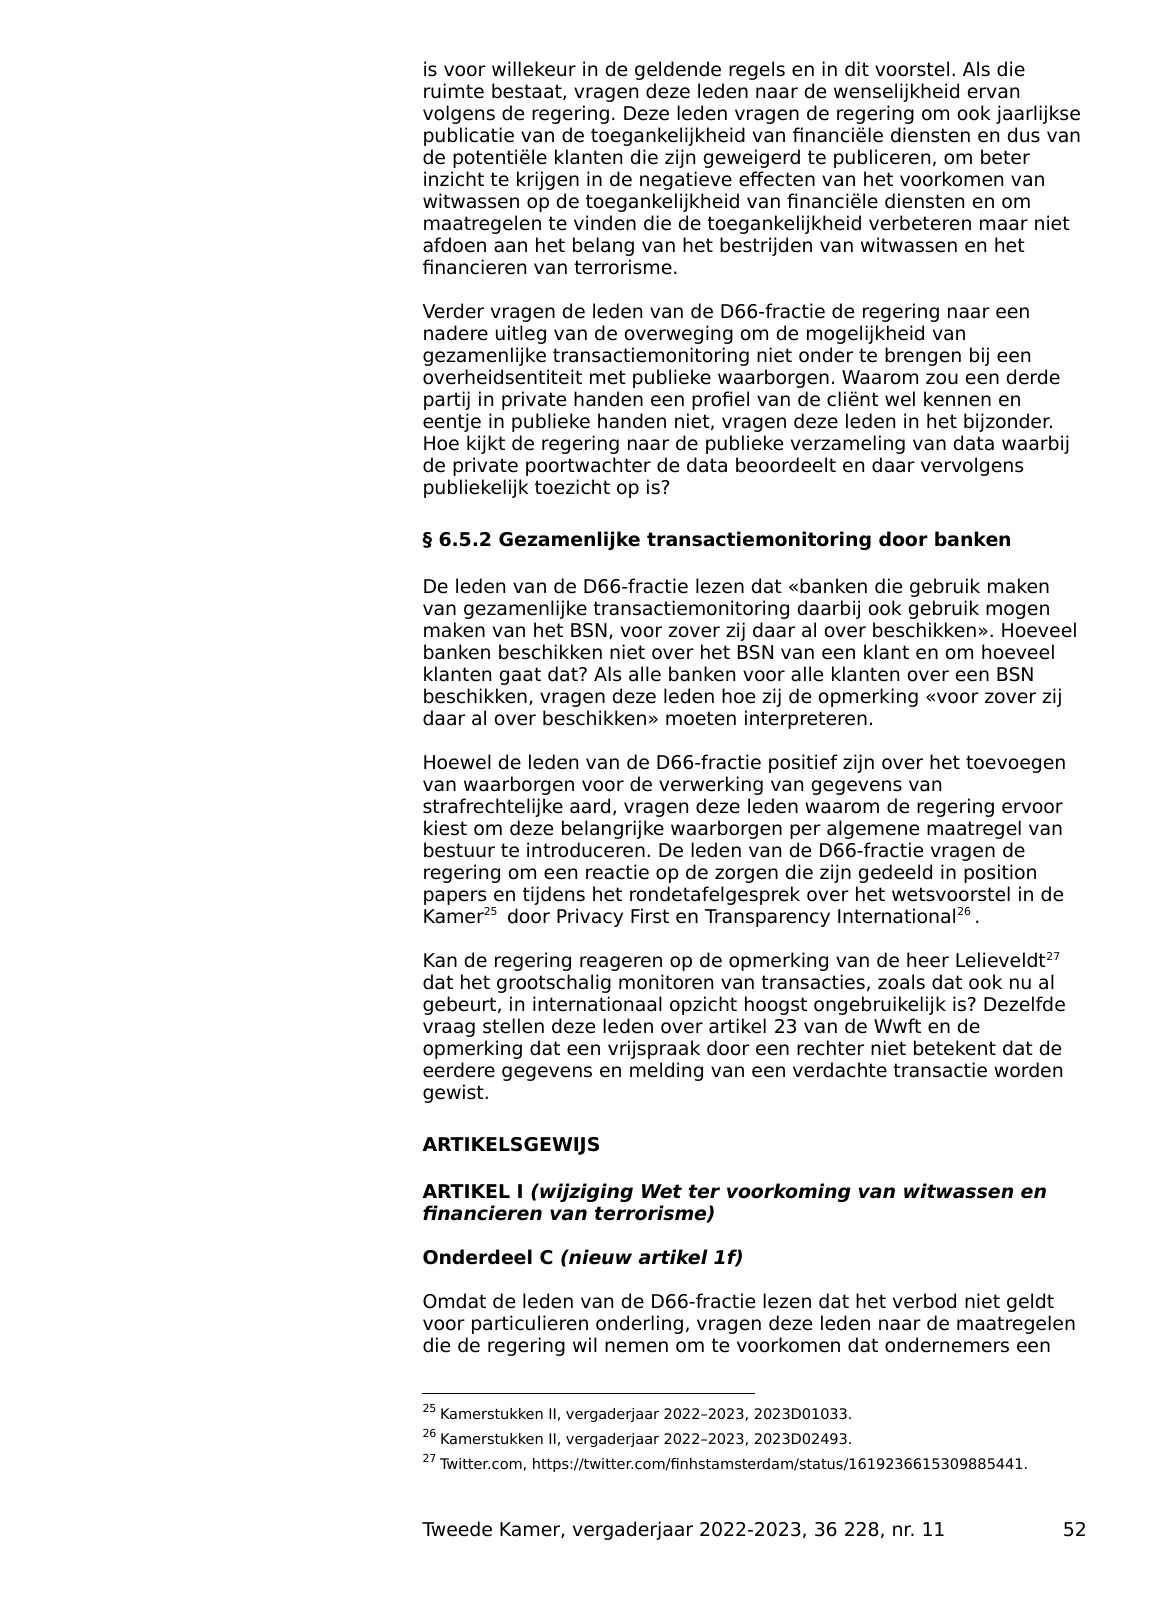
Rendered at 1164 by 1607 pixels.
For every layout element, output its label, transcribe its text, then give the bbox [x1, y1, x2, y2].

subtitle Onderdeel C (nieuw artikel 1f) [422, 1247, 1087, 1269]
text Kan de regering reageren op de opmerking van de heer Lelieveldt dat het grootschalig monitoren van transacties, zoals dat ook nu al gebeurt, in internationaal opzicht hoogst ongebruikelijk is? Dezelfde vraag stellen deze leden over artikel 23 van de Wwft en de opmerking dat een vrijspraak door een rechter niet betekent dat de eerdere gegevens en melding van een verdachte transactie worden gewist. [422, 950, 1087, 1104]
subtitle ARTIKELSGEWIJS [422, 1134, 1087, 1156]
text Hoewel de leden van de D66-fractie positief zijn over het toevoegen van waarborgen voor de verwerking van gegevens van strafrechtelijke aard, vragen deze leden waarom de regering ervoor kiest om deze belangrijke waarborgen per algemene maatregel van bestuur te introduceren. De leden van de D66-fractie vragen de regering om een reactie op de zorgen die zijn gedeeld in position papers en tijdens het rondetafelgesprek over het wetsvoorstel in de Kamer door Privacy First en Transparency International. [422, 752, 1087, 928]
text is voor willekeur in de geldende regels en in dit voorstel. Als die ruimte bestaat, vragen deze leden naar de wenselijkheid ervan volgens de regering. Deze leden vragen de regering om ook jaarlijkse publicatie van de toegankelijkheid van financiële diensten en dus van de potentiële klanten die zijn geweigerd te publiceren, om beter inzicht te krijgen in de negatieve effecten van het voorkomen van witwassen op de toegankelijkheid van financiële diensten en om maatregelen te vinden die de toegankelijkheid verbeteren maar niet afdoen aan het belang van het bestrijden van witwassen en het financieren van terrorisme. [422, 59, 1087, 279]
text Twitter.com, https://twitter.com/finhstamsterdam/status/1619236615309885441. [422, 1452, 1087, 1474]
subtitle § 6.5.2 Gezamenlijke transactiemonitoring door banken [422, 529, 1087, 551]
text Kamerstukken II, vergaderjaar 2022–2023, 2023D01033. [422, 1402, 1087, 1424]
text Kamerstukken II, vergaderjaar 2022–2023, 2023D02493. [422, 1427, 1087, 1449]
subtitle ARTIKEL I (wijziging Wet ter voorkoming van witwassen en financieren van terrorisme) [422, 1181, 1087, 1225]
text Verder vragen de leden van de D66-fractie de regering naar een nadere uitleg van de overweging om de mogelijkheid van gezamenlijke transactiemonitoring niet onder te brengen bij een overheidsentiteit met publieke waarborgen. Waarom zou een derde partij in private handen een profiel van de cliënt wel kennen en eentje in publieke handen niet, vragen deze leden in het bijzonder. Hoe kijkt de regering naar de publieke verzameling van data waarbij de private poortwachter de data beoordeelt en daar vervolgens publiekelijk toezicht op is? [422, 301, 1087, 499]
text De leden van de D66-fractie lezen dat «banken die gebruik maken van gezamenlijke transactiemonitoring daarbij ook gebruik mogen maken van het BSN, voor zover zij daar al over beschikken». Hoeveel banken beschikken niet over het BSN van een klant en om hoeveel klanten gaat dat? Als alle banken voor alle klanten over een BSN beschikken, vragen deze leden hoe zij de opmerking «voor zover zij daar al over beschikken» moeten interpreteren. [422, 576, 1087, 730]
text Omdat de leden van de D66-fractie lezen dat het verbod niet geldt voor particulieren onderling, vragen deze leden naar de maatregelen die de regering wil nemen om te voorkomen dat ondernemers een [422, 1291, 1087, 1357]
